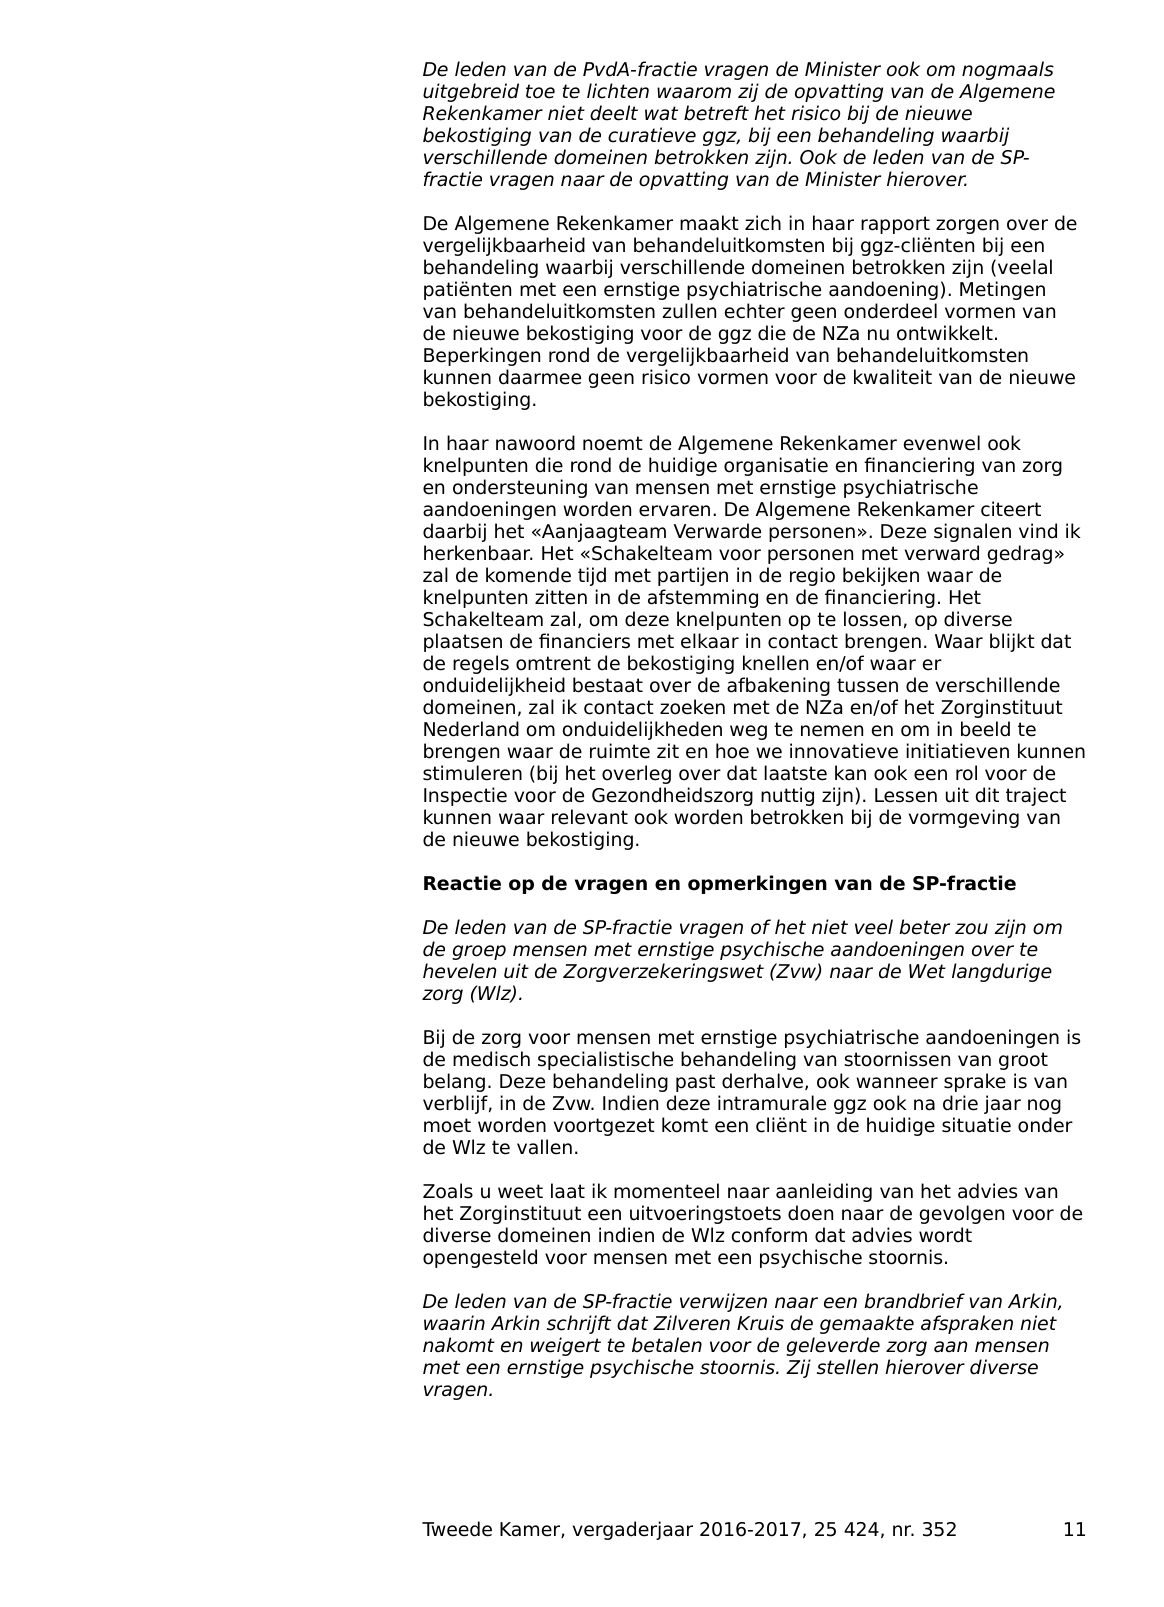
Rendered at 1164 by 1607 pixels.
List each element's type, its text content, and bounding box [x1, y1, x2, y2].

text De leden van de PvdA-fractie vragen de Minister ook om nogmaals uitgebreid toe te lichten waarom zij de opvatting van de Algemene Rekenkamer niet deelt wat betreft het risico bij de nieuwe bekostiging van de curatieve ggz, bij een behandeling waarbij verschillende domeinen betrokken zijn. Ook de leden van de SP-fractie vragen naar de opvatting van de Minister hierover. [422, 59, 1087, 191]
text De Algemene Rekenkamer maakt zich in haar rapport zorgen over de vergelijkbaarheid van behandeluitkomsten bij ggz-cliënten bij een behandeling waarbij verschillende domeinen betrokken zijn (veelal patiënten met een ernstige psychiatrische aandoening). Metingen van behandeluitkomsten zullen echter geen onderdeel vormen van de nieuwe bekostiging voor de ggz die de NZa nu ontwikkelt. Beperkingen rond de vergelijkbaarheid van behandeluitkomsten kunnen daarmee geen risico vormen voor de kwaliteit van de nieuwe bekostiging. [422, 213, 1087, 411]
subtitle Reactie op de vragen en opmerkingen van de SP-fractie [422, 873, 1087, 895]
text Zoals u weet laat ik momenteel naar aanleiding van het advies van het Zorginstituut een uitvoeringstoets doen naar de gevolgen voor de diverse domeinen indien de Wlz conform dat advies wordt opengesteld voor mensen met een psychische stoornis. [422, 1181, 1087, 1269]
text De leden van de SP-fractie vragen of het niet veel beter zou zijn om de groep mensen met ernstige psychische aandoeningen over te hevelen uit de Zorgverzekeringswet (Zvw) naar de Wet langdurige zorg (Wlz). [422, 917, 1087, 1005]
text Bij de zorg voor mensen met ernstige psychiatrische aandoeningen is de medisch specialistische behandeling van stoornissen van groot belang. Deze behandeling past derhalve, ook wanneer sprake is van verblijf, in de Zvw. Indien deze intramurale ggz ook na drie jaar nog moet worden voortgezet komt een cliënt in de huidige situatie onder de Wlz te vallen. [422, 1027, 1087, 1159]
text De leden van de SP-fractie verwijzen naar een brandbrief van Arkin, waarin Arkin schrijft dat Zilveren Kruis de gemaakte afspraken niet nakomt en weigert te betalen voor de geleverde zorg aan mensen met een ernstige psychische stoornis. Zij stellen hierover diverse vragen. [422, 1291, 1087, 1401]
text In haar nawoord noemt de Algemene Rekenkamer evenwel ook knelpunten die rond de huidige organisatie en financiering van zorg en ondersteuning van mensen met ernstige psychiatrische aandoeningen worden ervaren. De Algemene Rekenkamer citeert daarbij het «Aanjaagteam Verwarde personen». Deze signalen vind ik herkenbaar. Het «Schakelteam voor personen met verward gedrag» zal de komende tijd met partijen in de regio bekijken waar de knelpunten zitten in de afstemming en de financiering. Het Schakelteam zal, om deze knelpunten op te lossen, op diverse plaatsen de financiers met elkaar in contact brengen. Waar blijkt dat de regels omtrent de bekostiging knellen en/of waar er onduidelijkheid bestaat over de afbakening tussen de verschillende domeinen, zal ik contact zoeken met de NZa en/of het Zorginstituut Nederland om onduidelijkheden weg te nemen en om in beeld te brengen waar de ruimte zit en hoe we innovatieve initiatieven kunnen stimuleren (bij het overleg over dat laatste kan ook een rol voor de Inspectie voor de Gezondheidszorg nuttig zijn). Lessen uit dit traject kunnen waar relevant ook worden betrokken bij de vormgeving van de nieuwe bekostiging. [422, 433, 1087, 851]
